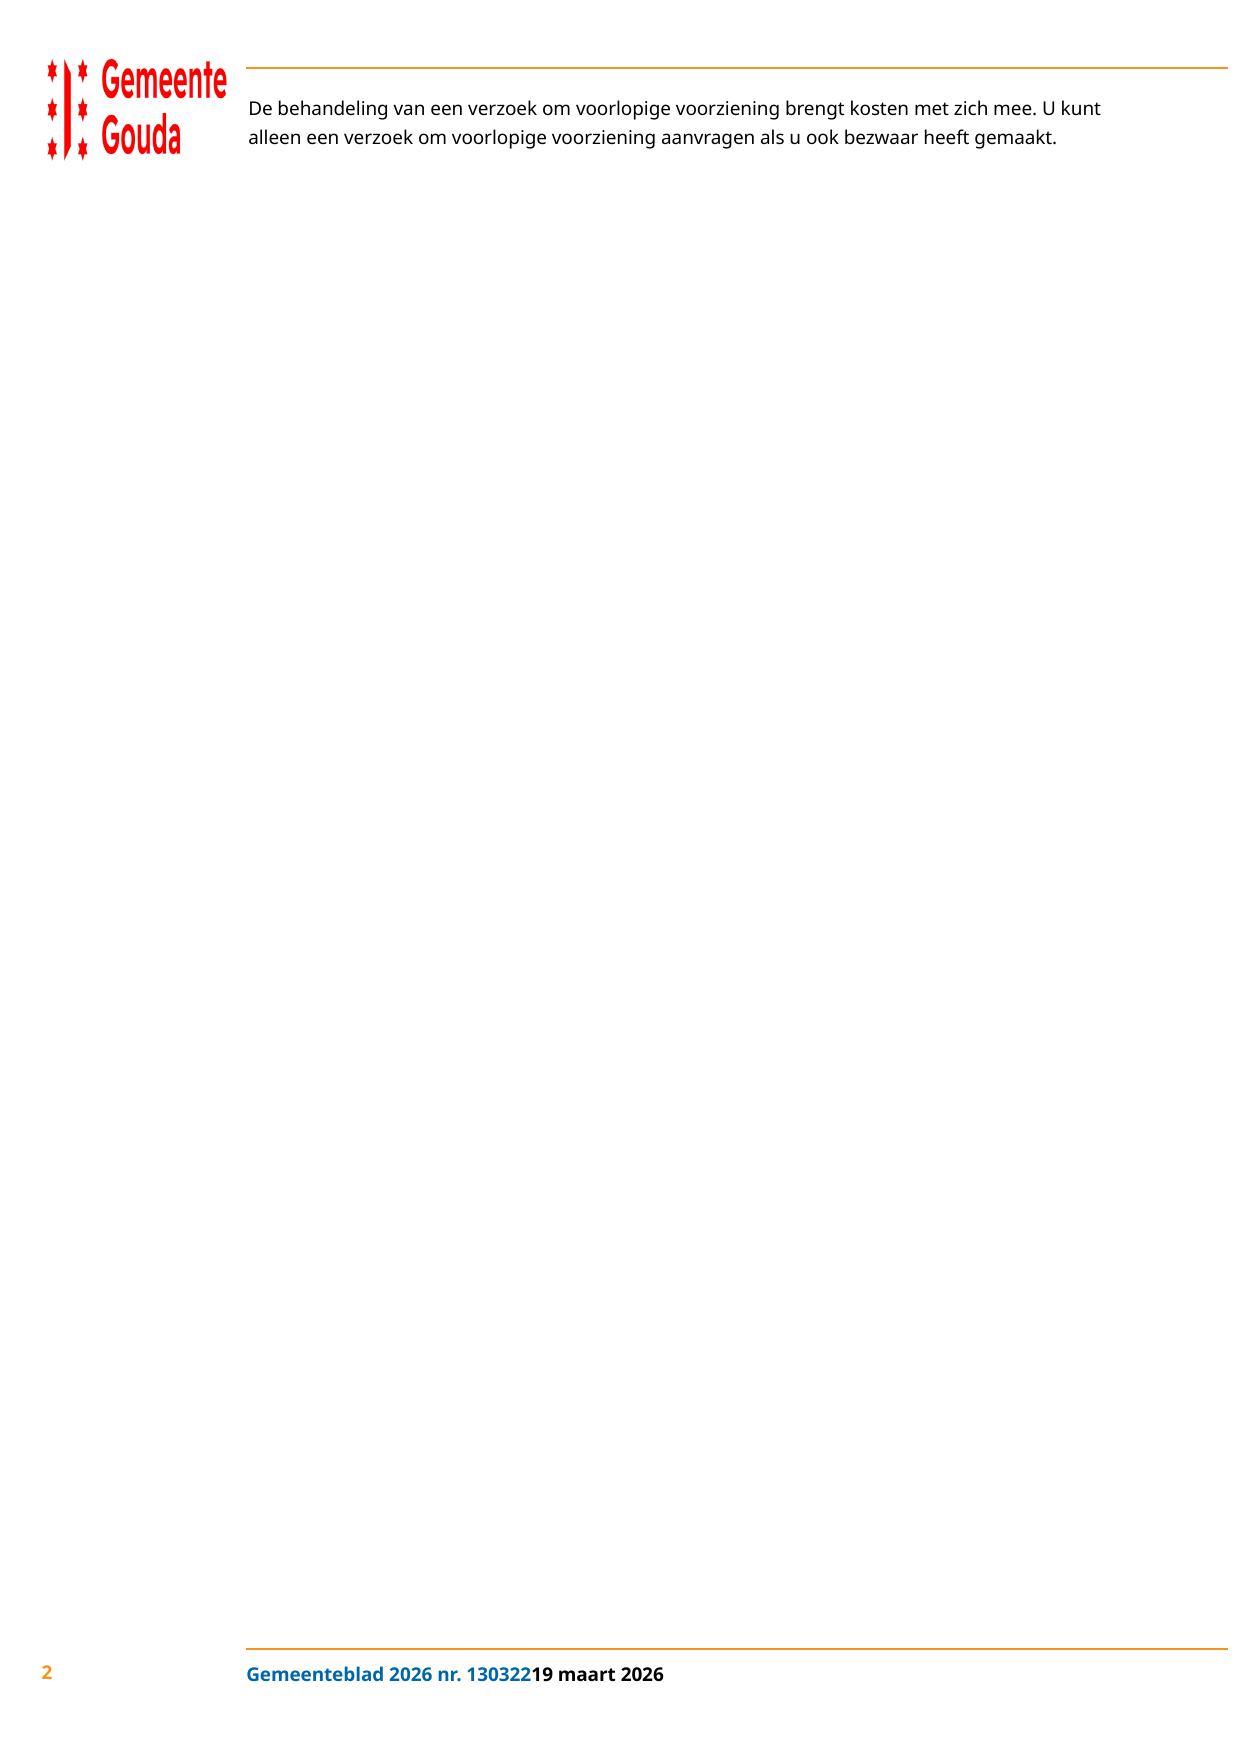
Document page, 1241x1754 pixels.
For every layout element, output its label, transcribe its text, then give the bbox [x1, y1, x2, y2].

text De behandeling van een verzoek om voorlopige voorziening brengt kosten met zich mee. U kunt alleen een verzoek om voorlopige voorziening aanvragen als u ook bezwaar heeft gemaakt. [248, 95, 1152, 150]
picture [41, 47, 231, 172]
